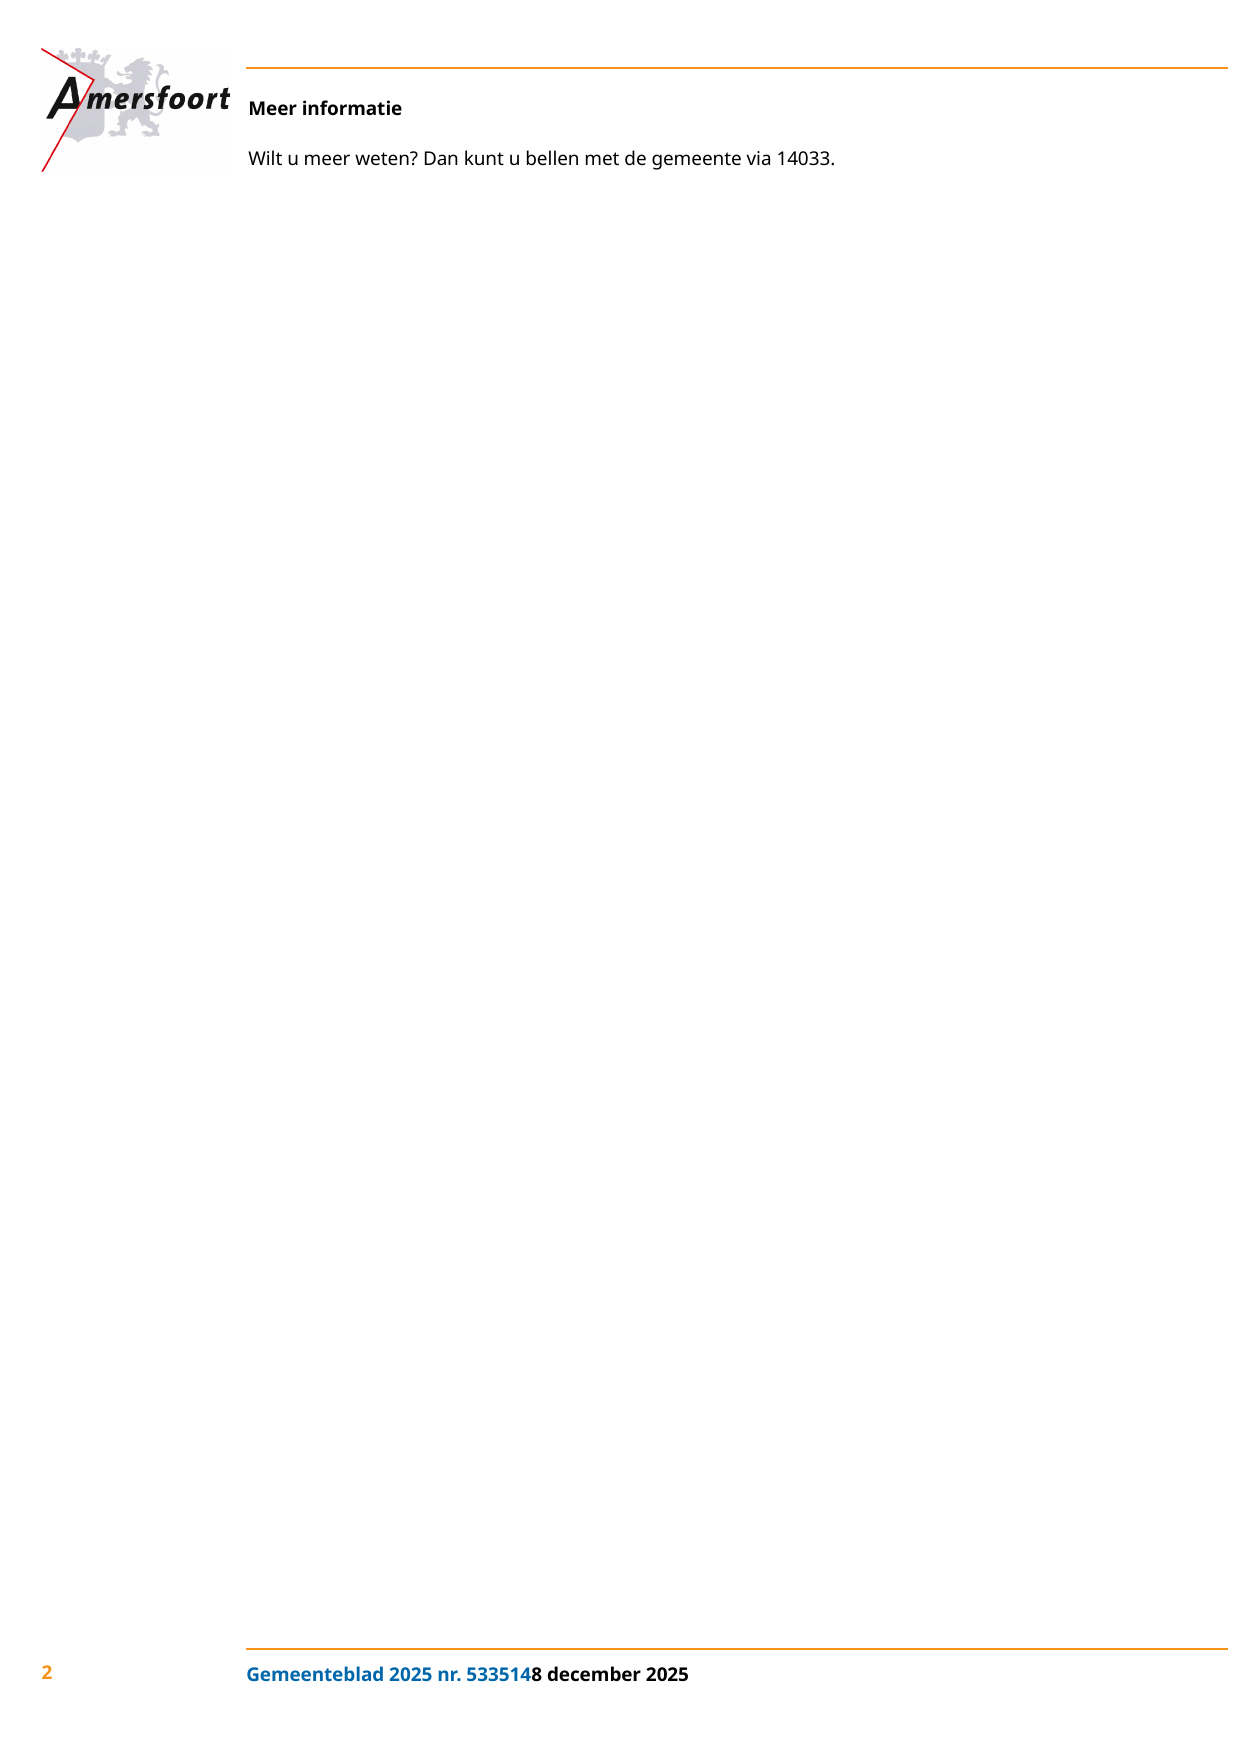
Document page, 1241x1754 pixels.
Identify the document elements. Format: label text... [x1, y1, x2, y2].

text Meer informatie [248, 95, 1152, 121]
picture [41, 47, 231, 172]
text Wilt u meer weten? Dan kunt u bellen met de gemeente via 14033. [248, 145, 1152, 171]
